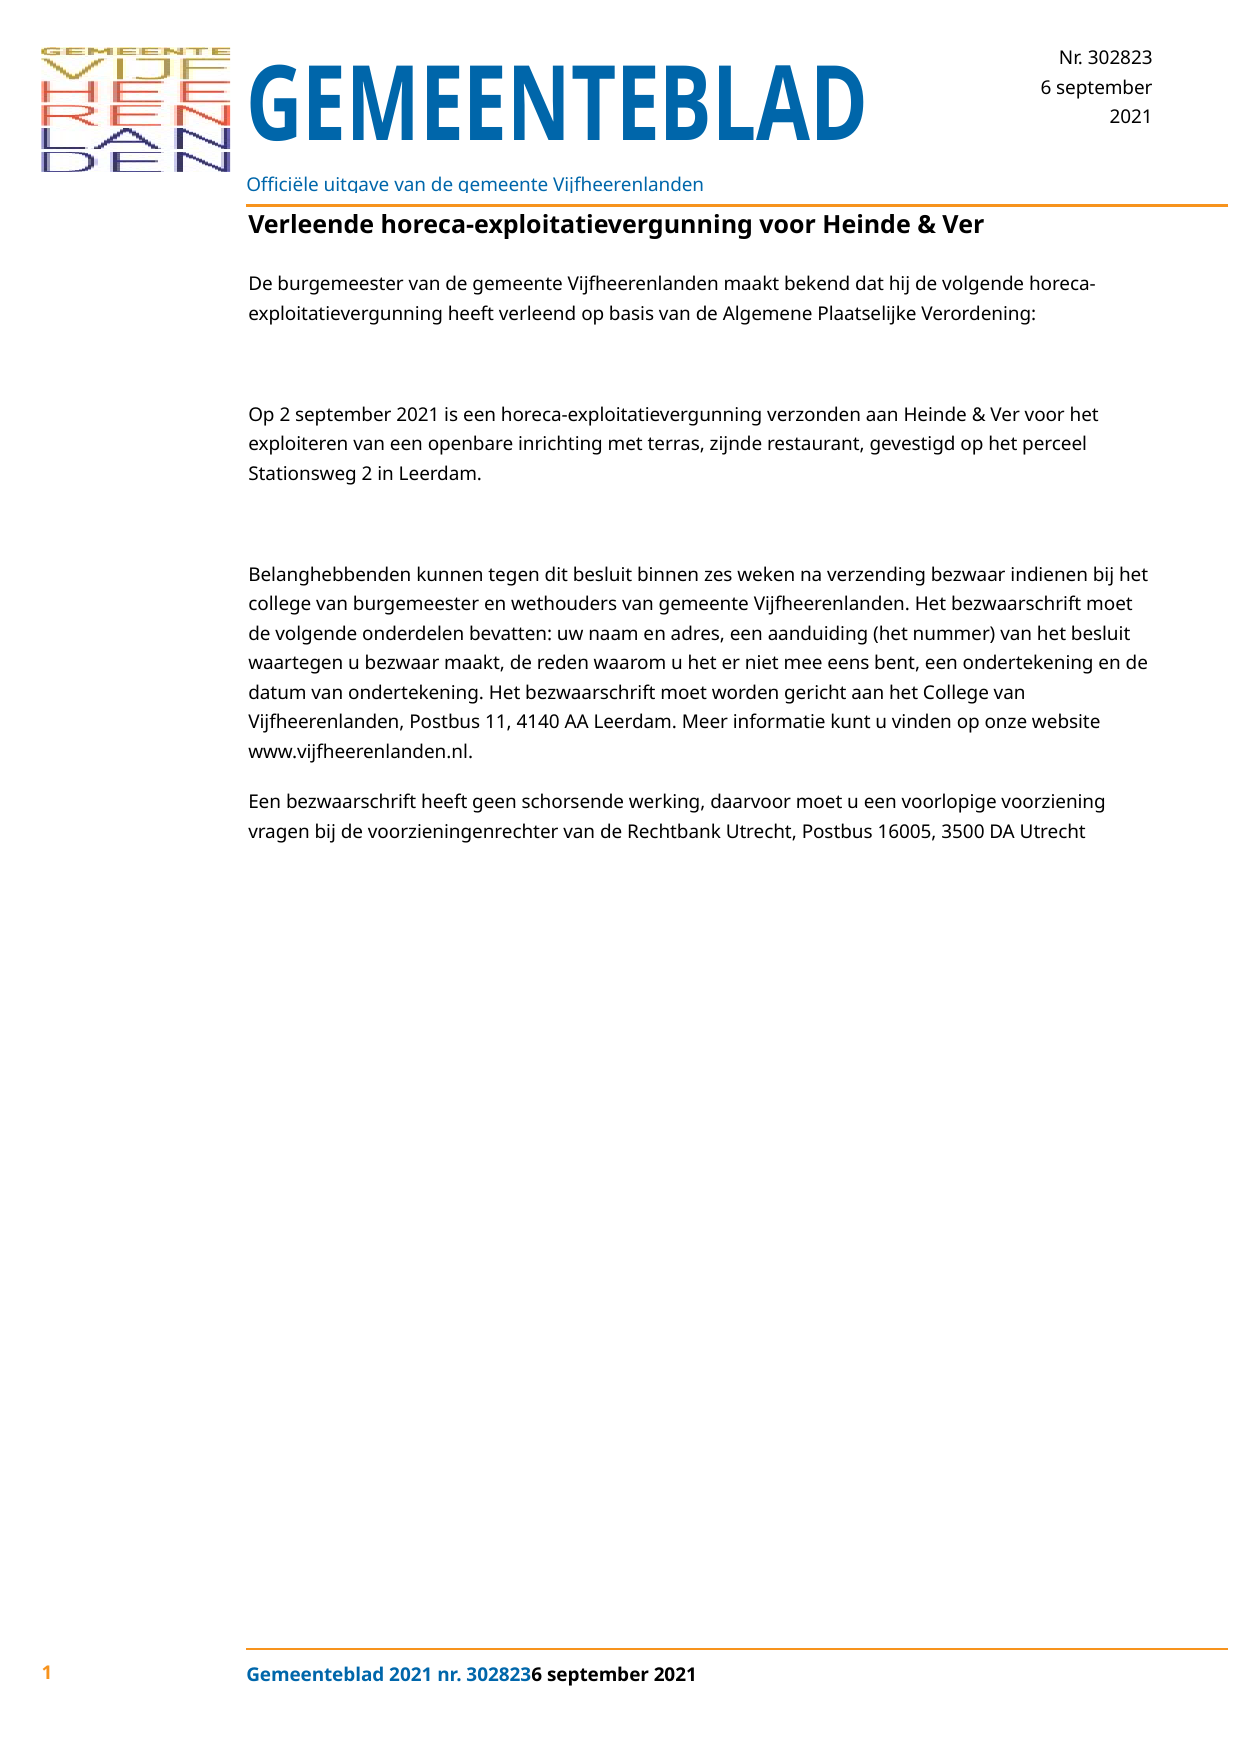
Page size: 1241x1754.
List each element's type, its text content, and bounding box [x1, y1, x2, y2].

text Op 2 september 2021 is een horeca-exploitatievergunning verzonden aan Heinde & Ver voor het exploiteren van een openbare inrichting met terras, zijnde restaurant, gevestigd op het perceel Stationsweg 2 in Leerdam. [248, 401, 1152, 486]
picture [41, 47, 231, 172]
text Belanghebbenden kunnen tegen dit besluit binnen zes weken na verzending bezwaar indienen bij het college van burgemeester en wethouders van gemeente Vijfheerenlanden. Het bezwaarschrift moet de volgende onderdelen bevatten: uw naam en adres, een aanduiding (het nummer) van het besluit waartegen u bezwaar maakt, de reden waarom u het er niet mee eens bent, een ondertekening en de datum van ondertekening. Het bezwaarschrift moet worden gericht aan het College van Vijfheerenlanden, Postbus 11, 4140 AA Leerdam. Meer informatie kunt u vinden op onze website www.vijfheerenlanden.nl. [248, 561, 1152, 764]
text Verleende horeca-exploitatievergunning voor Heinde & Ver [248, 207, 1152, 241]
text Een bezwaarschrift heeft geen schorsende werking, daarvoor moet u een voorlopige voorziening vragen bij de voorzieningenrechter van de Rechtbank Utrecht, Postbus 16005, 3500 DA Utrecht [248, 789, 1152, 844]
text De burgemeester van de gemeente Vijfheerenlanden maakt bekend dat hij de volgende horeca-exploitatievergunning heeft verleend op basis van de Algemene Plaatselijke Verordening: [248, 270, 1152, 326]
